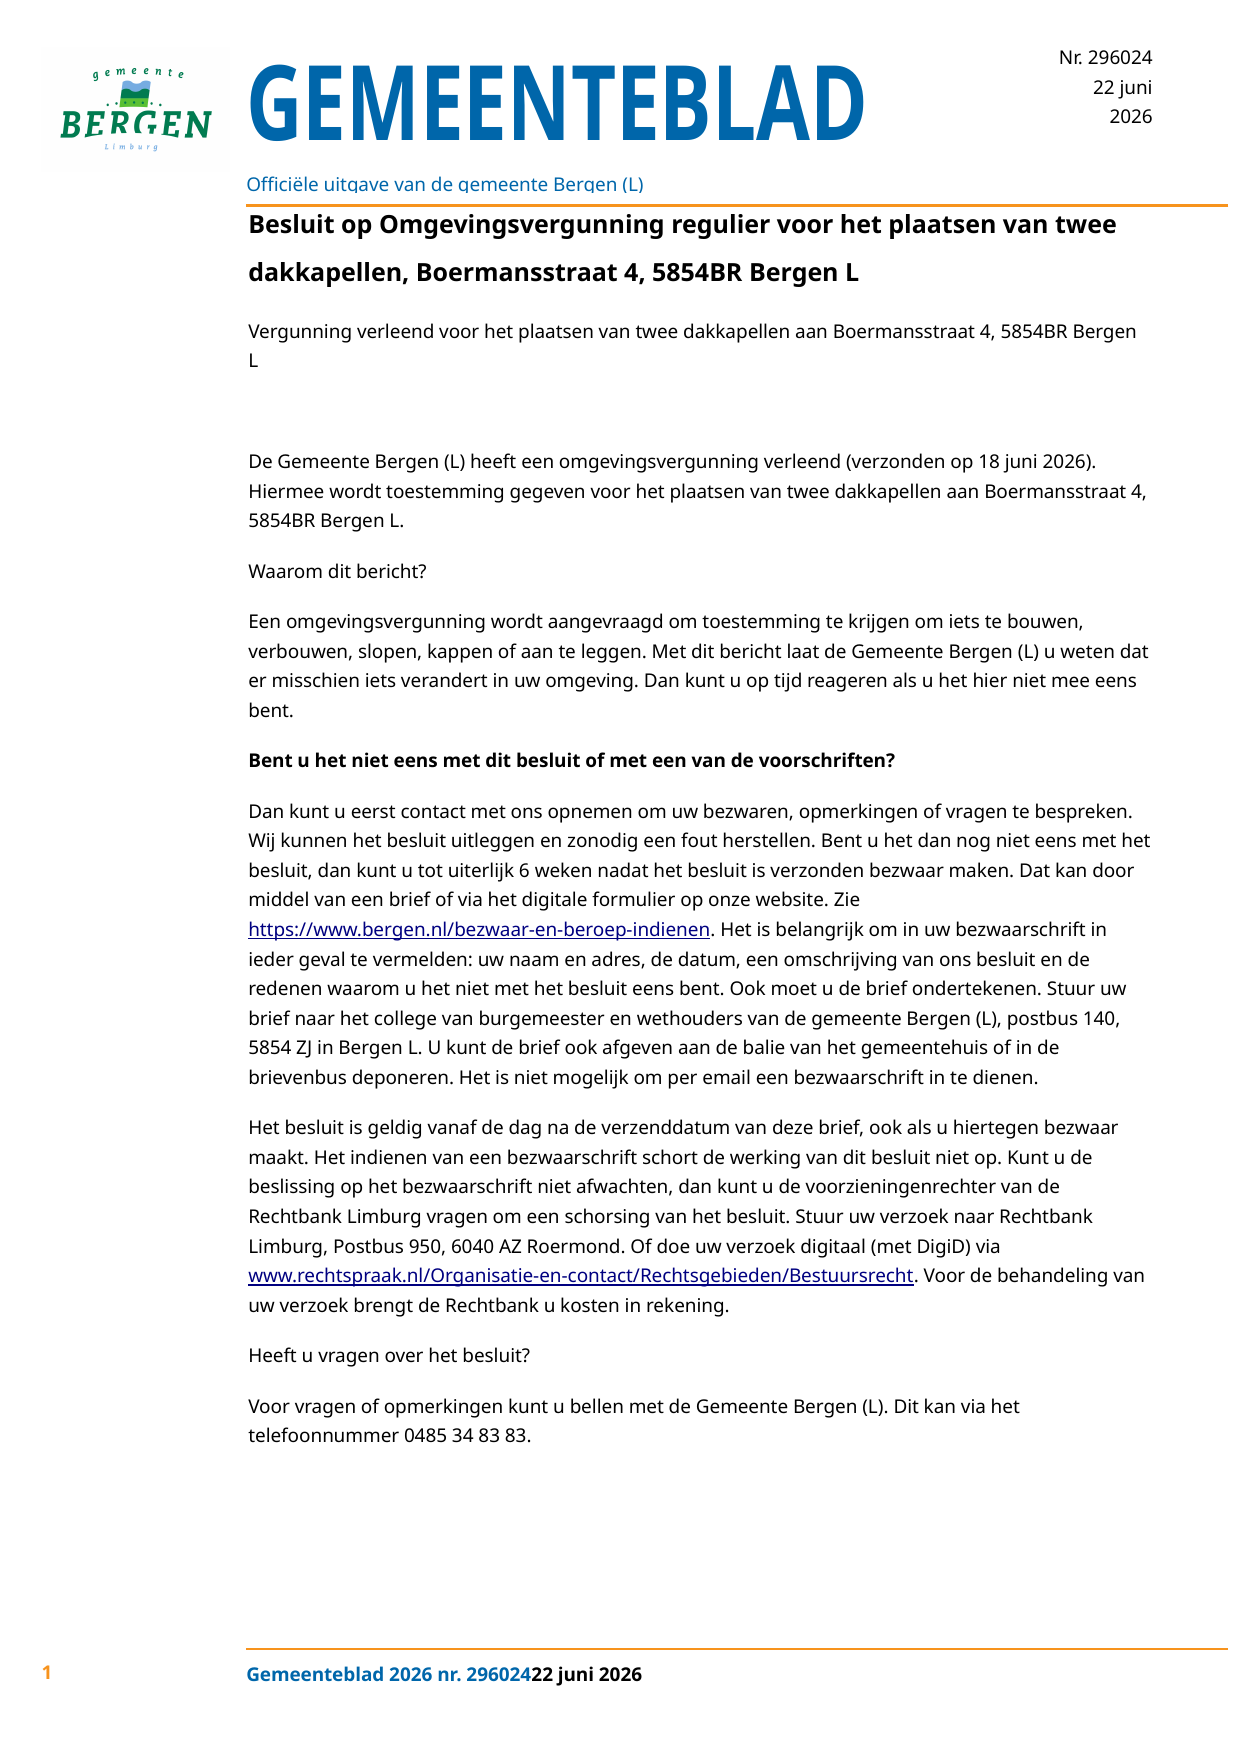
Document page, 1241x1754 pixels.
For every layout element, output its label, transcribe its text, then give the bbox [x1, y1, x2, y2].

picture [41, 47, 231, 172]
text De Gemeente Bergen (L) heeft een omgevingsvergunning verleend (verzonden op 18 juni 2026). Hiermee wordt toestemming gegeven voor het plaatsen van twee dakkapellen aan Boermansstraat 4, 5854BR Bergen L. [248, 448, 1152, 533]
text Bent u het niet eens met dit besluit of met een van de voorschriften? [248, 747, 1152, 773]
text Dan kunt u eerst contact met ons opnemen om uw bezwaren, opmerkingen of vragen te bespreken. Wij kunnen het besluit uitleggen en zonodig een fout herstellen. Bent u het dan nog niet eens met het besluit, dan kunt u tot uiterlijk 6 weken nadat het besluit is verzonden bezwaar maken. Dat kan door middel van een brief of via het digitale formulier op onze website. Zie https://www.bergen.nl/bezwaar-en-beroep-indienen. Het is belangrijk om in uw bezwaarschrift in ieder geval te vermelden: uw naam en adres, de datum, een omschrijving van ons besluit en de redenen waarom u het niet met het besluit eens bent. Ook moet u de brief ondertekenen. Stuur uw brief naar het college van burgemeester en wethouders van de gemeente Bergen (L), postbus 140, 5854 ZJ in Bergen L. U kunt de brief ook afgeven aan de balie van het gemeentehuis of in de brievenbus deponeren. Het is niet mogelijk om per email een bezwaarschrift in te dienen. [248, 798, 1152, 1090]
text Een omgevingsvergunning wordt aangevraagd om toestemming te krijgen om iets te bouwen, verbouwen, slopen, kappen of aan te leggen. Met dit bericht laat de Gemeente Bergen (L) u weten dat er misschien iets verandert in uw omgeving. Dan kunt u op tijd reageren als u het hier niet mee eens bent. [248, 608, 1152, 723]
text Het besluit is geldig vanaf de dag na de verzenddatum van deze brief, ook als u hiertegen bezwaar maakt. Het indienen van een bezwaarschrift schort de werking van dit besluit niet op. Kunt u de beslissing op het bezwaarschrift niet afwachten, dan kunt u de voorzieningenrechter van de Rechtbank Limburg vragen om een schorsing van het besluit. Stuur uw verzoek naar Rechtbank Limburg, Postbus 950, 6040 AZ Roermond. Of doe uw verzoek digitaal (met DigiD) via www.rechtspraak.nl/Organisatie-en-contact/Rechtsgebieden/Bestuursrecht. Voor de behandeling van uw verzoek brengt de Rechtbank u kosten in rekening. [248, 1114, 1152, 1318]
text Heeft u vragen over het besluit? [248, 1342, 1152, 1368]
text Besluit op Omgevingsvergunning regulier voor het plaatsen van twee dakkapellen, Boermansstraat 4, 5854BR Bergen L [248, 207, 1152, 288]
text Voor vragen of opmerkingen kunt u bellen met de Gemeente Bergen (L). Dit kan via het telefoonnummer 0485 34 83 83. [248, 1393, 1152, 1448]
text Waarom dit bericht? [248, 558, 1152, 584]
text Vergunning verleend voor het plaatsen van twee dakkapellen aan Boermansstraat 4, 5854BR Bergen L [248, 318, 1152, 373]
